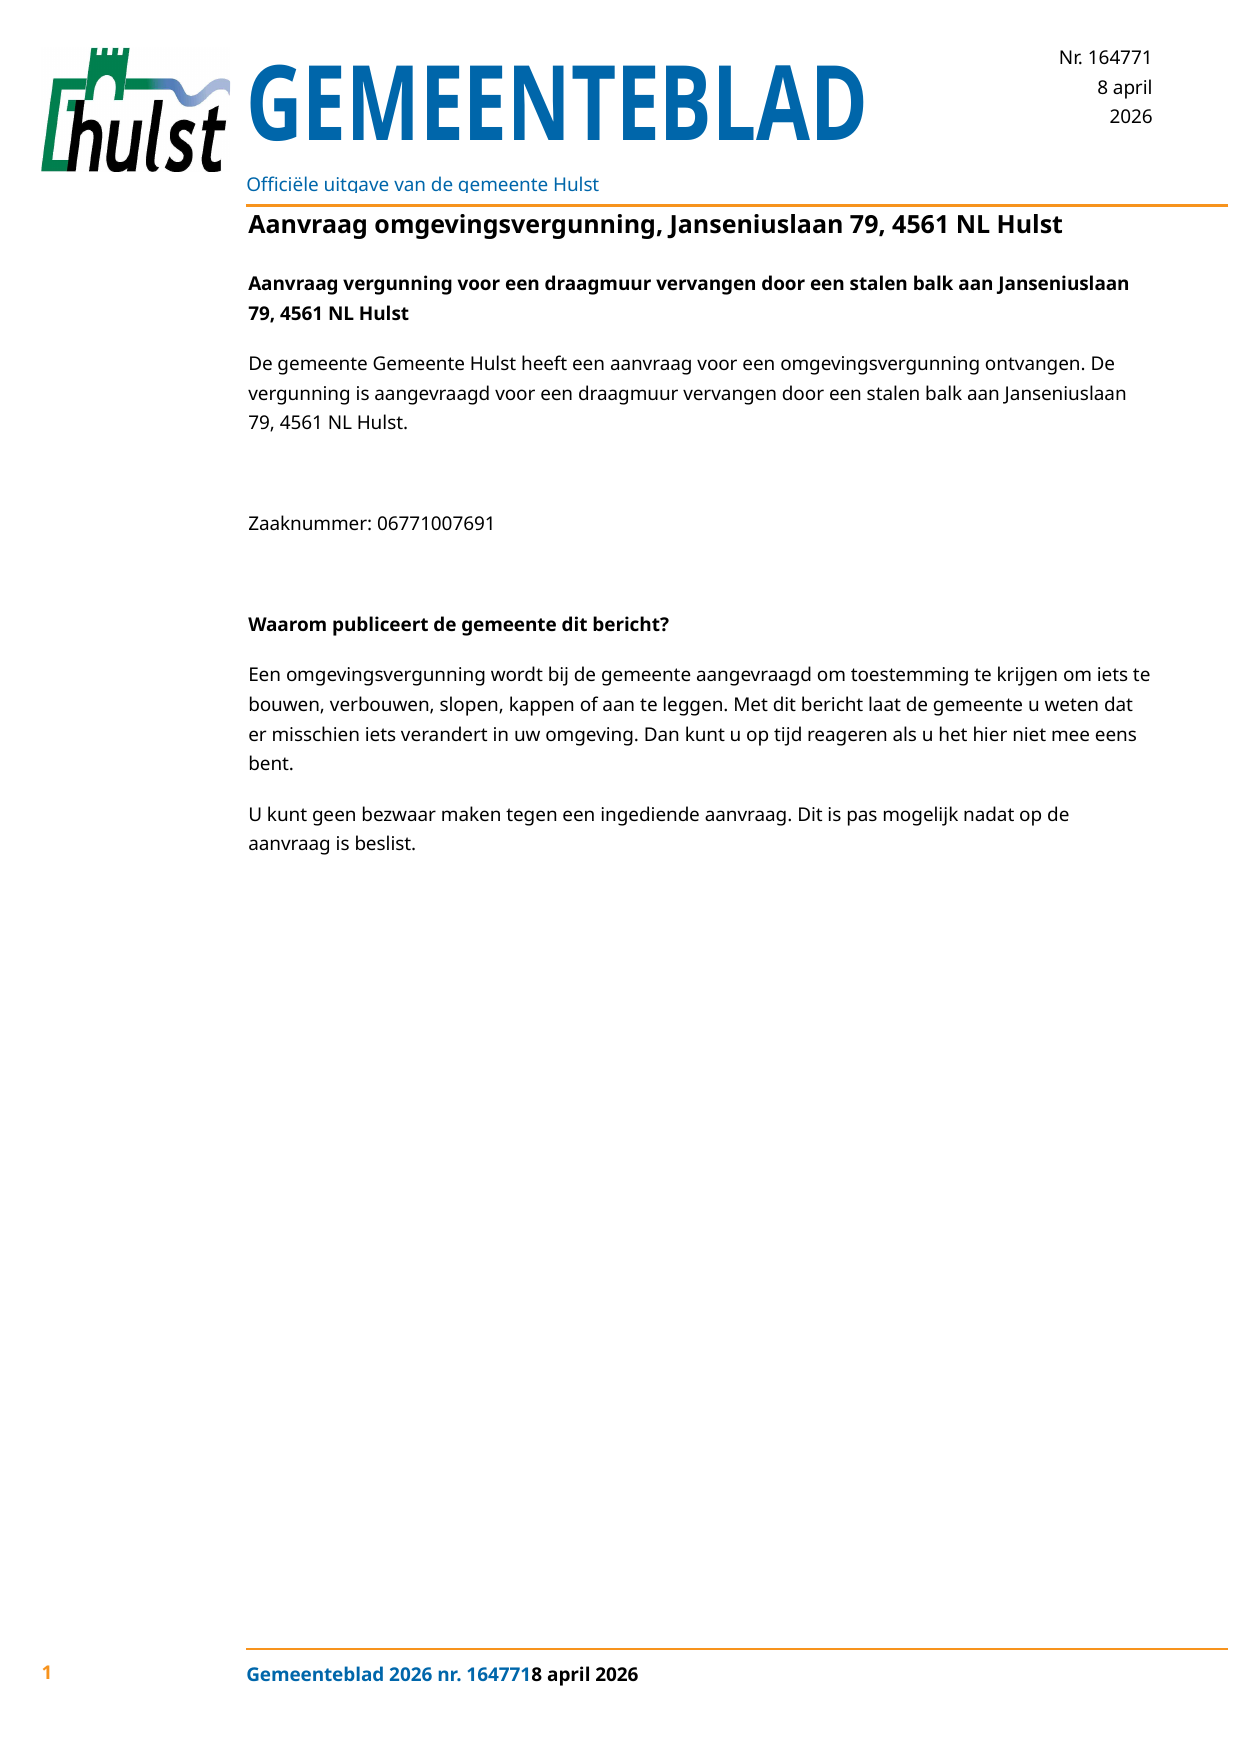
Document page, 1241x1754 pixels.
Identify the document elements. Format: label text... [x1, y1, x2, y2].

text U kunt geen bezwaar maken tegen een ingediende aanvraag. Dit is pas mogelijk nadat op de aanvraag is beslist. [248, 801, 1152, 856]
text Zaaknummer: 06771007691 [248, 510, 1152, 536]
text Een omgevingsvergunning wordt bij de gemeente aangevraagd om toestemming te krijgen om iets te bouwen, verbouwen, slopen, kappen of aan te leggen. Met dit bericht laat de gemeente u weten dat er misschien iets verandert in uw omgeving. Dan kunt u op tijd reageren als u het hier niet mee eens bent. [248, 662, 1152, 776]
text Aanvraag vergunning voor een draagmuur vervangen door een stalen balk aan Janseniuslaan 79, 4561 NL Hulst [248, 270, 1152, 326]
picture [41, 47, 231, 172]
text De gemeente Gemeente Hulst heeft een aanvraag voor een omgevingsvergunning ontvangen. De vergunning is aangevraagd voor een draagmuur vervangen door een stalen balk aan Janseniuslaan 79, 4561 NL Hulst. [248, 350, 1152, 435]
text Waarom publiceert de gemeente dit bericht? [248, 611, 1152, 637]
text Aanvraag omgevingsvergunning, Janseniuslaan 79, 4561 NL Hulst [248, 207, 1152, 241]
